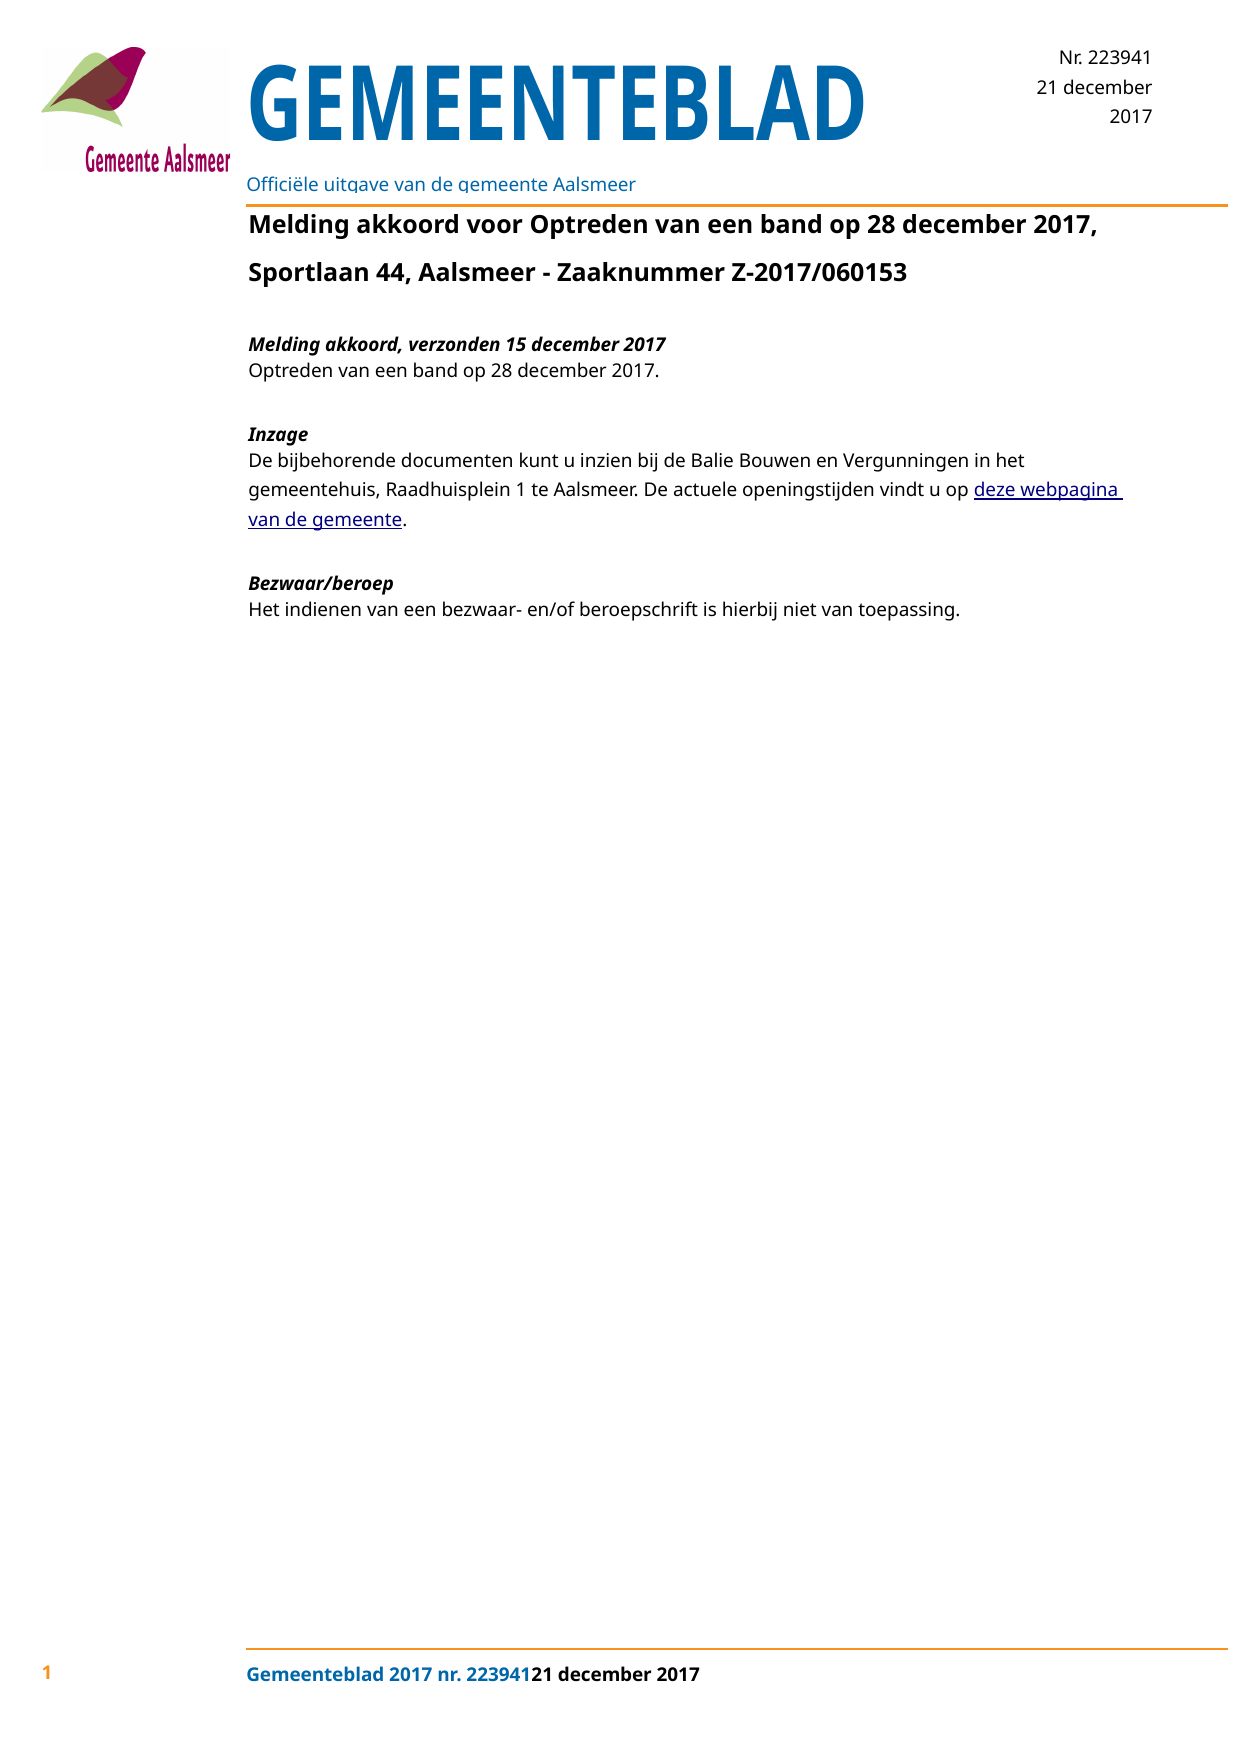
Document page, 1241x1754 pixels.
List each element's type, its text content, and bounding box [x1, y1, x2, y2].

text Inzage [248, 421, 1152, 447]
text Melding akkoord, verzonden 15 december 2017 [248, 331, 1152, 357]
text De bijbehorende documenten kunt u inzien bij de Balie Bouwen en Vergunningen in het gemeentehuis, Raadhuisplein 1 te Aalsmeer. De actuele openingstijden vindt u op deze webpagina van de gemeente. [248, 447, 1152, 532]
picture [41, 47, 231, 172]
text Het indienen van een bezwaar- en/of beroepschrift is hierbij niet van toepassing. [248, 596, 1152, 621]
text Melding akkoord voor Optreden van een band op 28 december 2017, Sportlaan 44, Aalsmeer - Zaaknummer Z-2017/060153 [248, 207, 1152, 288]
text Optreden van een band op 28 december 2017. [248, 357, 1152, 383]
text Bezwaar/beroep [248, 570, 1152, 596]
